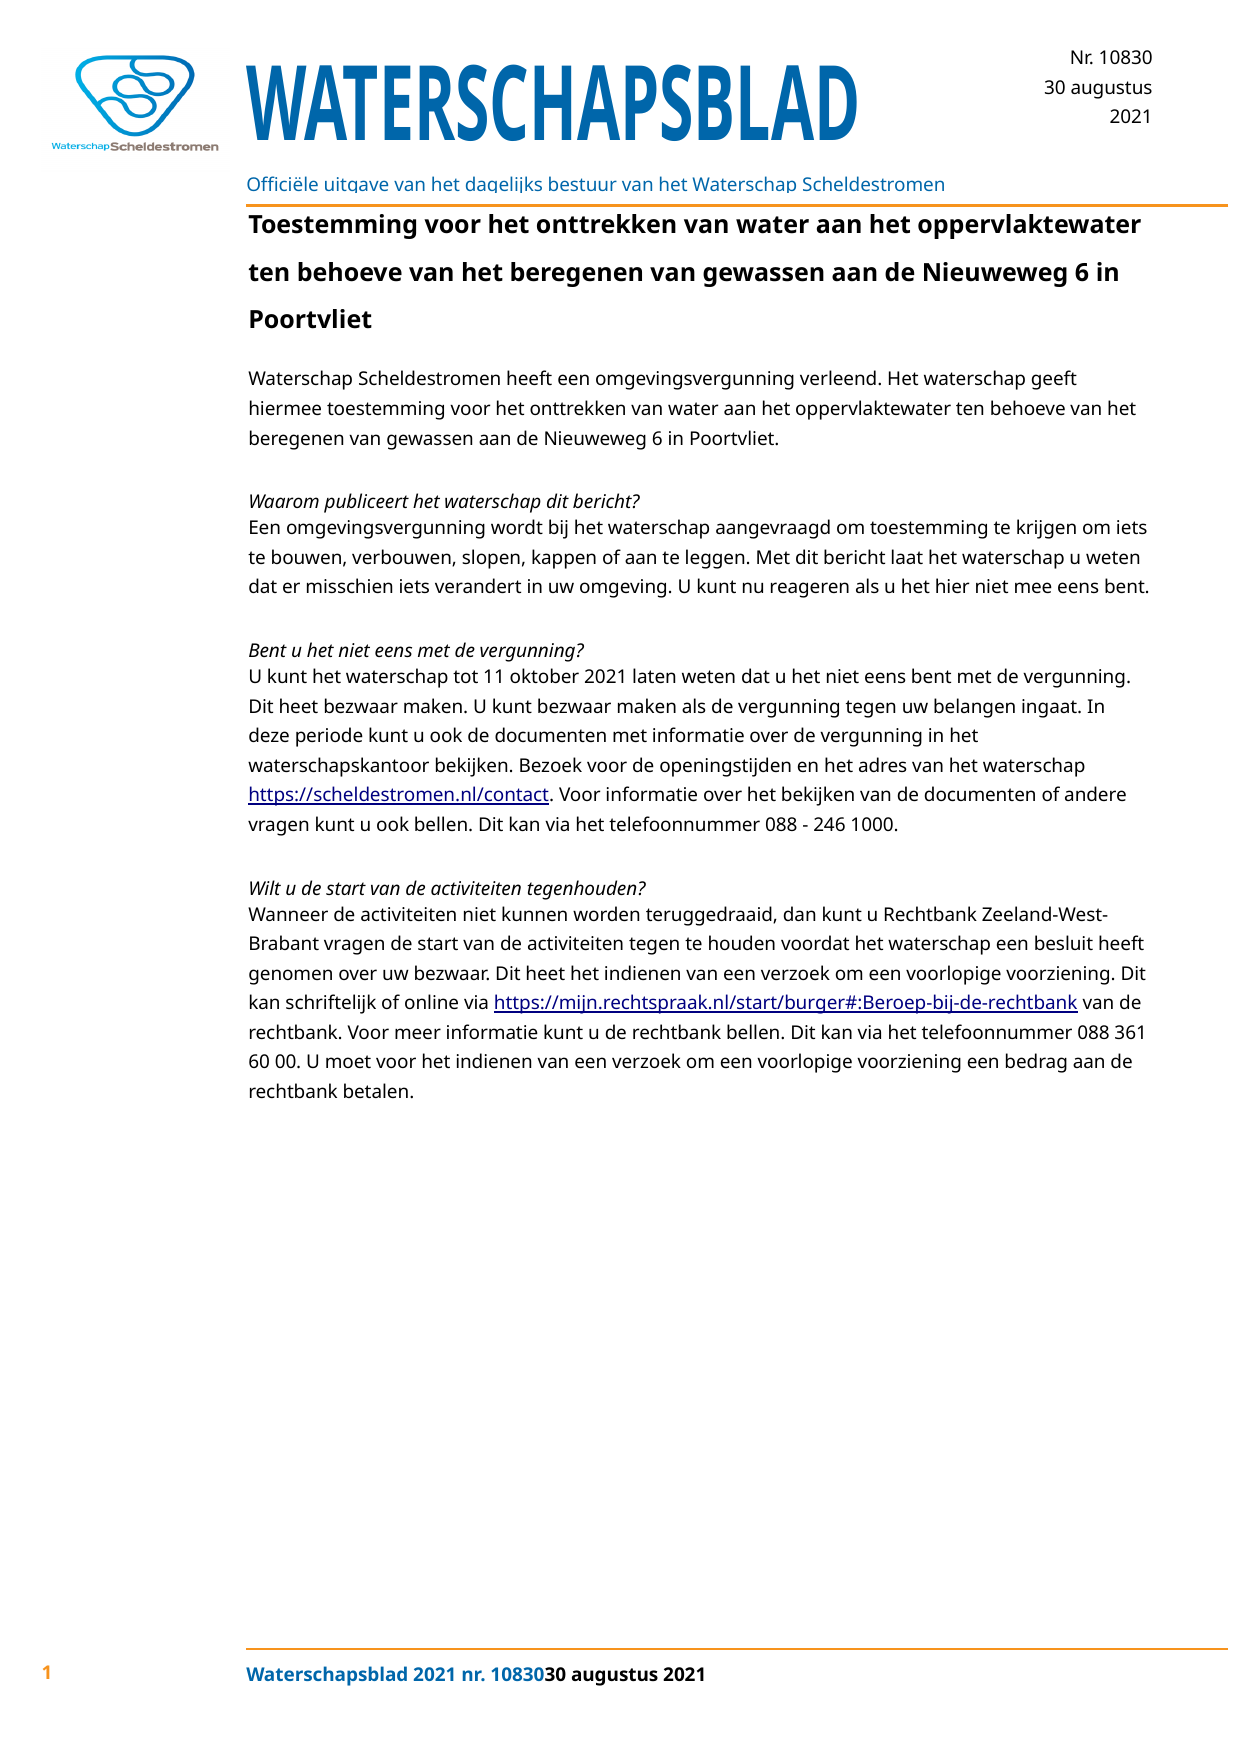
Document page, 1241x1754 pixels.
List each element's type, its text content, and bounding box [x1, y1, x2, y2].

text Wanneer de activiteiten niet kunnen worden teruggedraaid, dan kunt u Rechtbank Zeeland-West-Brabant vragen de start van de activiteiten tegen te houden voordat het waterschap een besluit heeft genomen over uw bezwaar. Dit heet het indienen van een verzoek om een voorlopige voorziening. Dit kan schriftelijk of online via https://mijn.rechtspraak.nl/start/burger#:Beroep-bij-de-rechtbank van de rechtbank. Voor meer informatie kunt u de rechtbank bellen. Dit kan via het telefoonnummer 088 361 60 00. U moet voor het indienen van een verzoek om een voorlopige voorziening een bedrag aan de rechtbank betalen. [248, 901, 1152, 1104]
text Waarom publiceert het waterschap dit bericht? [248, 489, 1152, 514]
text Waterschap Scheldestromen heeft een omgevingsvergunning verleend. Het waterschap geeft hiermee toestemming voor het onttrekken van water aan het oppervlaktewater ten behoeve van het beregenen van gewassen aan de Nieuweweg 6 in Poortvliet. [248, 366, 1152, 450]
text Een omgevingsvergunning wordt bij het waterschap aangevraagd om toestemming te krijgen om iets te bouwen, verbouwen, slopen, kappen of aan te leggen. Met dit bericht laat het waterschap u weten dat er misschien iets verandert in uw omgeving. U kunt nu reageren als u het hier niet mee eens bent. [248, 514, 1152, 599]
picture [41, 47, 231, 172]
text Bent u het niet eens met de vergunning? [248, 637, 1152, 663]
text U kunt het waterschap tot 11 oktober 2021 laten weten dat u het niet eens bent met de vergunning. Dit heet bezwaar maken. U kunt bezwaar maken als de vergunning tegen uw belangen ingaat. In deze periode kunt u ook de documenten met informatie over de vergunning in het waterschapskantoor bekijken. Bezoek voor de openingstijden en het adres van het waterschap https://scheldestromen.nl/contact. Voor informatie over het bekijken van de documenten of andere vragen kunt u ook bellen. Dit kan via het telefoonnummer 088 - 246 1000. [248, 663, 1152, 837]
text Wilt u de start van de activiteiten tegenhouden? [248, 875, 1152, 901]
text Toestemming voor het onttrekken van water aan het oppervlaktewater ten behoeve van het beregenen van gewassen aan de Nieuweweg 6 in Poortvliet [248, 207, 1152, 336]
